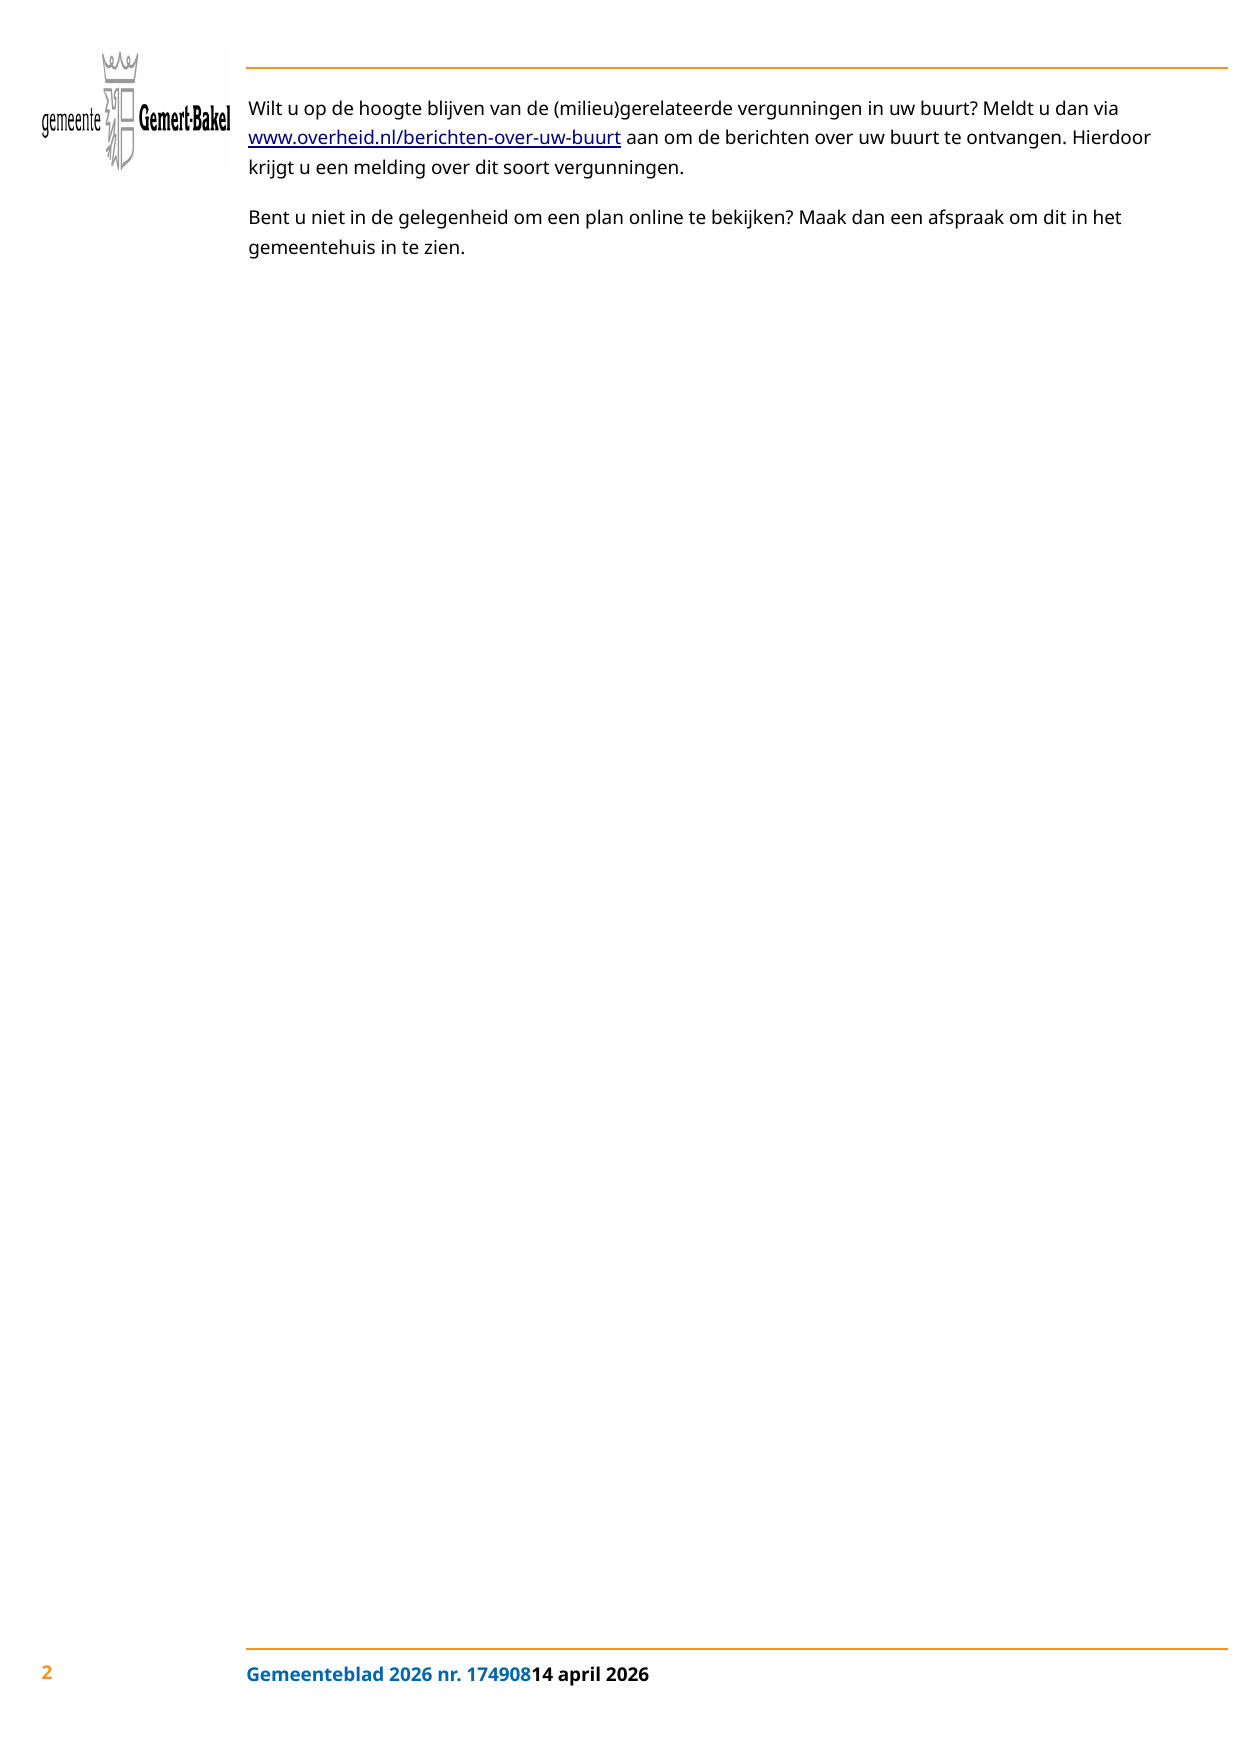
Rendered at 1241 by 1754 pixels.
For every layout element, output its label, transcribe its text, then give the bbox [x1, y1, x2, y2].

picture [41, 47, 231, 172]
text Wilt u op de hoogte blijven van de (milieu)gerelateerde vergunningen in uw buurt? Meldt u dan via www.overheid.nl/berichten-over-uw-buurt aan om de berichten over uw buurt te ontvangen. Hierdoor krijgt u een melding over dit soort vergunningen. [248, 95, 1152, 180]
text Bent u niet in de gelegenheid om een plan online te bekijken? Maak dan een afspraak om dit in het gemeentehuis in te zien. [248, 204, 1152, 260]
